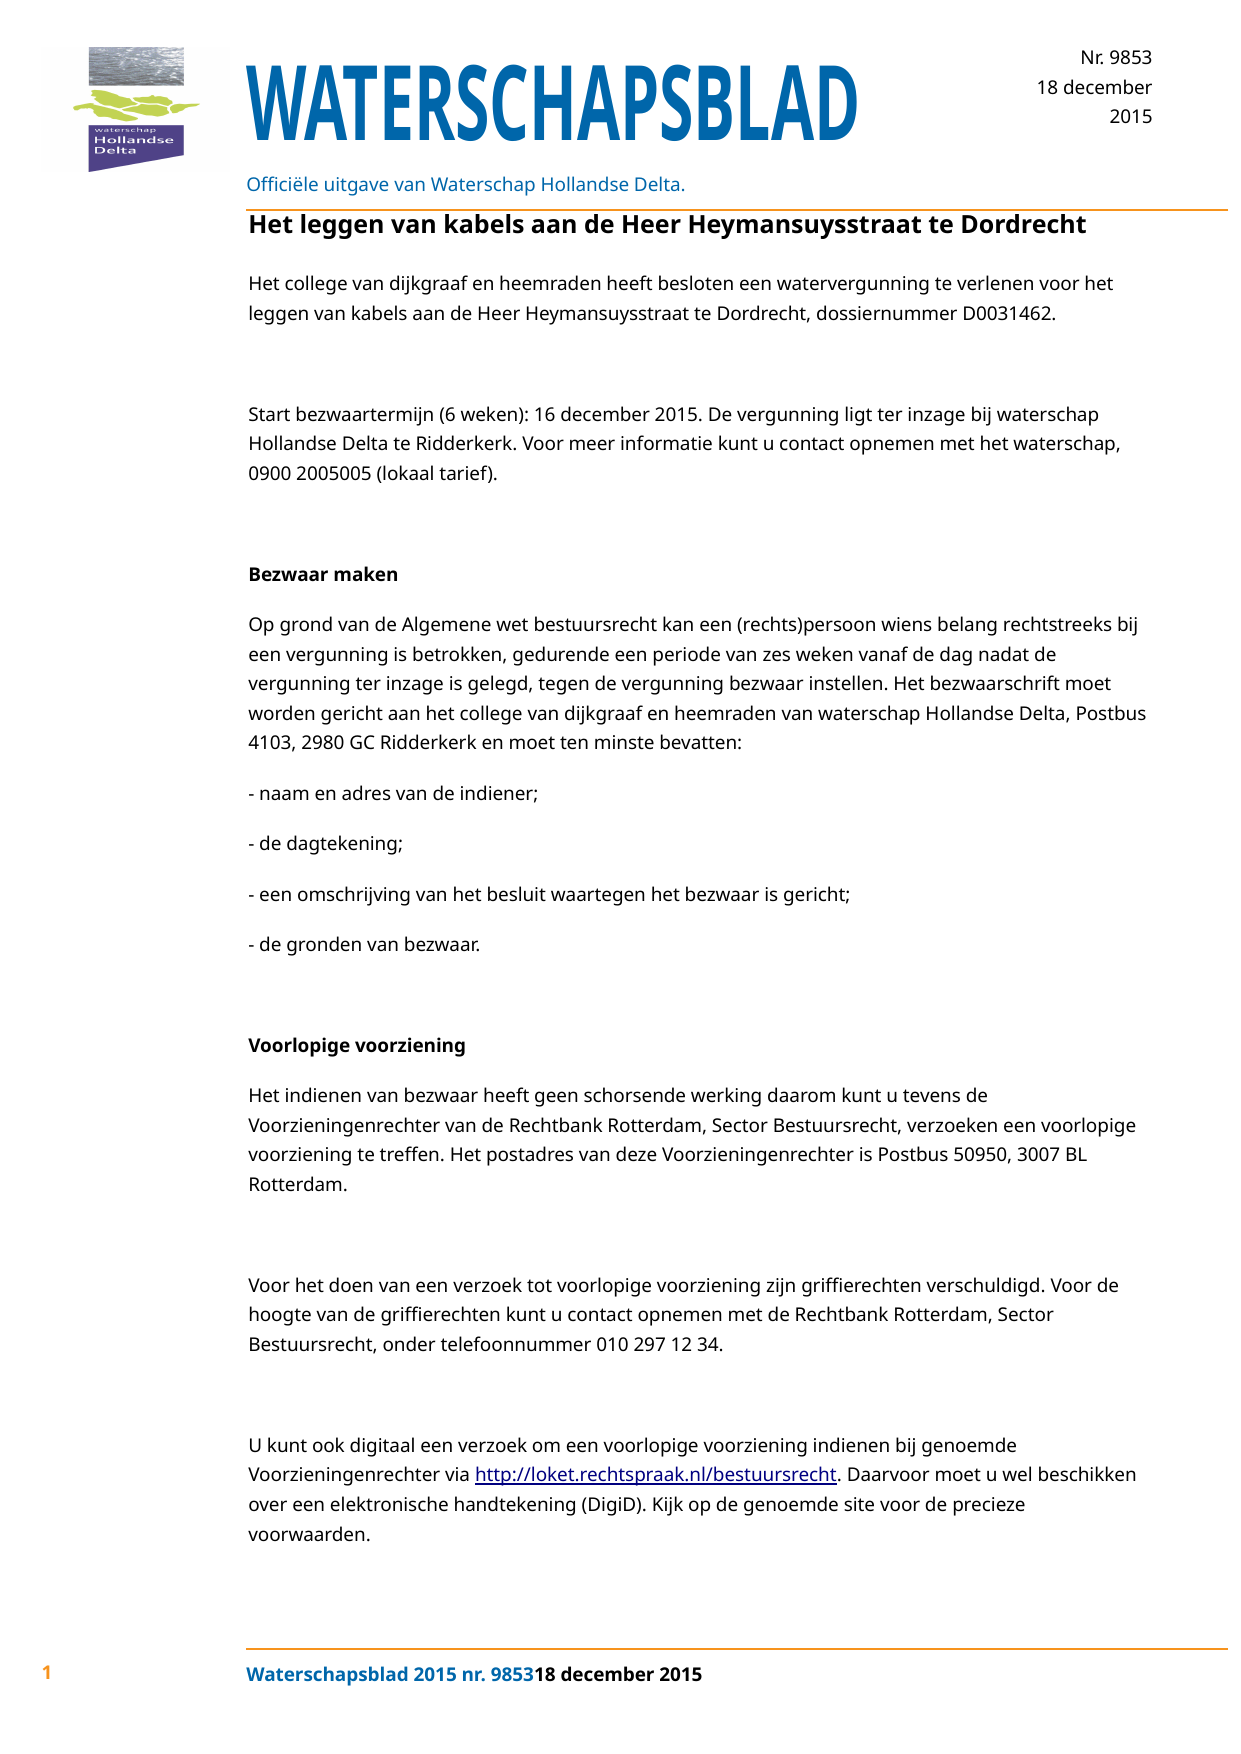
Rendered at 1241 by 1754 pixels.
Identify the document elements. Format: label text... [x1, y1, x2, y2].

text - de gronden van bezwaar. [248, 931, 1152, 957]
text Het indienen van bezwaar heeft geen schorsende werking daarom kunt u tevens de Voorzieningenrechter van de Rechtbank Rotterdam, Sector Bestuursrecht, verzoeken een voorlopige voorziening te treffen. Het postadres van deze Voorzieningenrechter is Postbus 50950, 3007 BL Rotterdam. [248, 1082, 1152, 1197]
text Bezwaar maken [248, 561, 1152, 586]
text Op grond van de Algemene wet bestuursrecht kan een (rechts)persoon wiens belang rechtstreeks bij een vergunning is betrokken, gedurende een periode van zes weken vanaf de dag nadat de vergunning ter inzage is gelegd, tegen de vergunning bezwaar instellen. Het bezwaarschrift moet worden gericht aan het college van dijkgraaf en heemraden van waterschap Hollandse Delta, Postbus 4103, 2980 GC Ridderkerk en moet ten minste bevatten: [248, 611, 1152, 755]
text U kunt ook digitaal een verzoek om een voorlopige voorziening indienen bij genoemde Voorzieningenrechter via http://loket.rechtspraak.nl/bestuursrecht. Daarvoor moet u wel beschikken over een elektronische handtekening (DigiD). Kijk op de genoemde site voor de precieze voorwaarden. [248, 1432, 1152, 1546]
picture [41, 47, 231, 172]
text Het college van dijkgraaf en heemraden heeft besloten een watervergunning te verlenen voor het leggen van kabels aan de Heer Heymansuysstraat te Dordrecht, dossiernummer D0031462. [248, 270, 1152, 326]
text - de dagtekening; [248, 830, 1152, 856]
text Voorlopige voorziening [248, 1032, 1152, 1058]
text Voor het doen van een verzoek tot voorlopige voorziening zijn griffierechten verschuldigd. Voor de hoogte van de griffierechten kunt u contact opnemen met de Rechtbank Rotterdam, Sector Bestuursrecht, onder telefoonnummer 010 297 12 34. [248, 1272, 1152, 1357]
text Start bezwaartermijn (6 weken): 16 december 2015. De vergunning ligt ter inzage bij waterschap Hollandse Delta te Ridderkerk. Voor meer informatie kunt u contact opnemen met het waterschap, 0900 2005005 (lokaal tarief). [248, 401, 1152, 486]
text Het leggen van kabels aan de Heer Heymansuysstraat te Dordrecht [248, 211, 1152, 241]
text - naam en adres van de indiener; [248, 780, 1152, 806]
text - een omschrijving van het besluit waartegen het bezwaar is gericht; [248, 881, 1152, 906]
